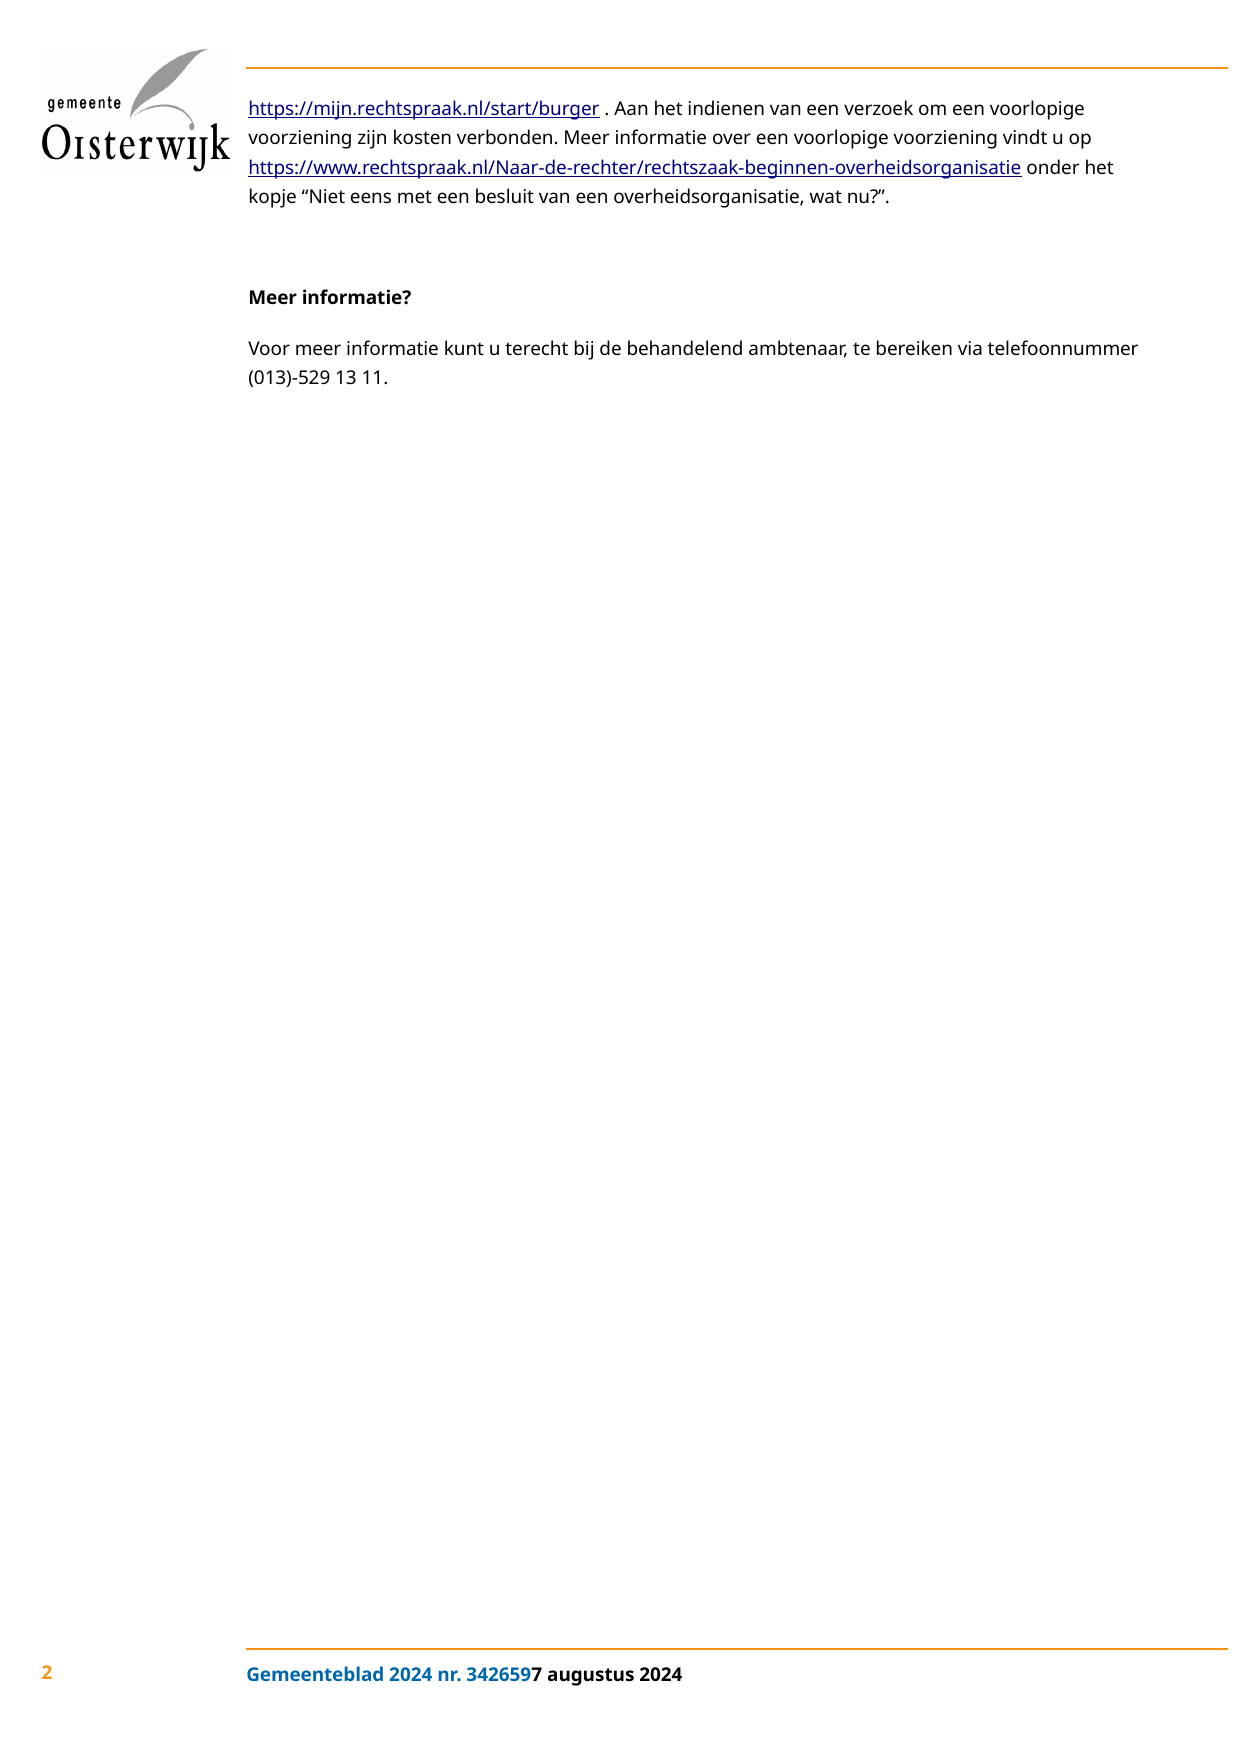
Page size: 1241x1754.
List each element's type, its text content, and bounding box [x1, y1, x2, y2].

picture [41, 47, 231, 172]
text https://mijn.rechtspraak.nl/start/burger . Aan het indienen van een verzoek om een voorlopige voorziening zijn kosten verbonden. Meer informatie over een voorlopige voorziening vindt u op https://www.rechtspraak.nl/Naar-de-rechter/rechtszaak-beginnen-overheidsorganisatie onder het kopje “Niet eens met een besluit van een overheidsorganisatie, wat nu?”. [248, 95, 1152, 209]
text Voor meer informatie kunt u terecht bij de behandelend ambtenaar, te bereiken via telefoonnummer (013)-529 13 11. [248, 335, 1152, 390]
text Meer informatie? [248, 284, 1152, 310]
